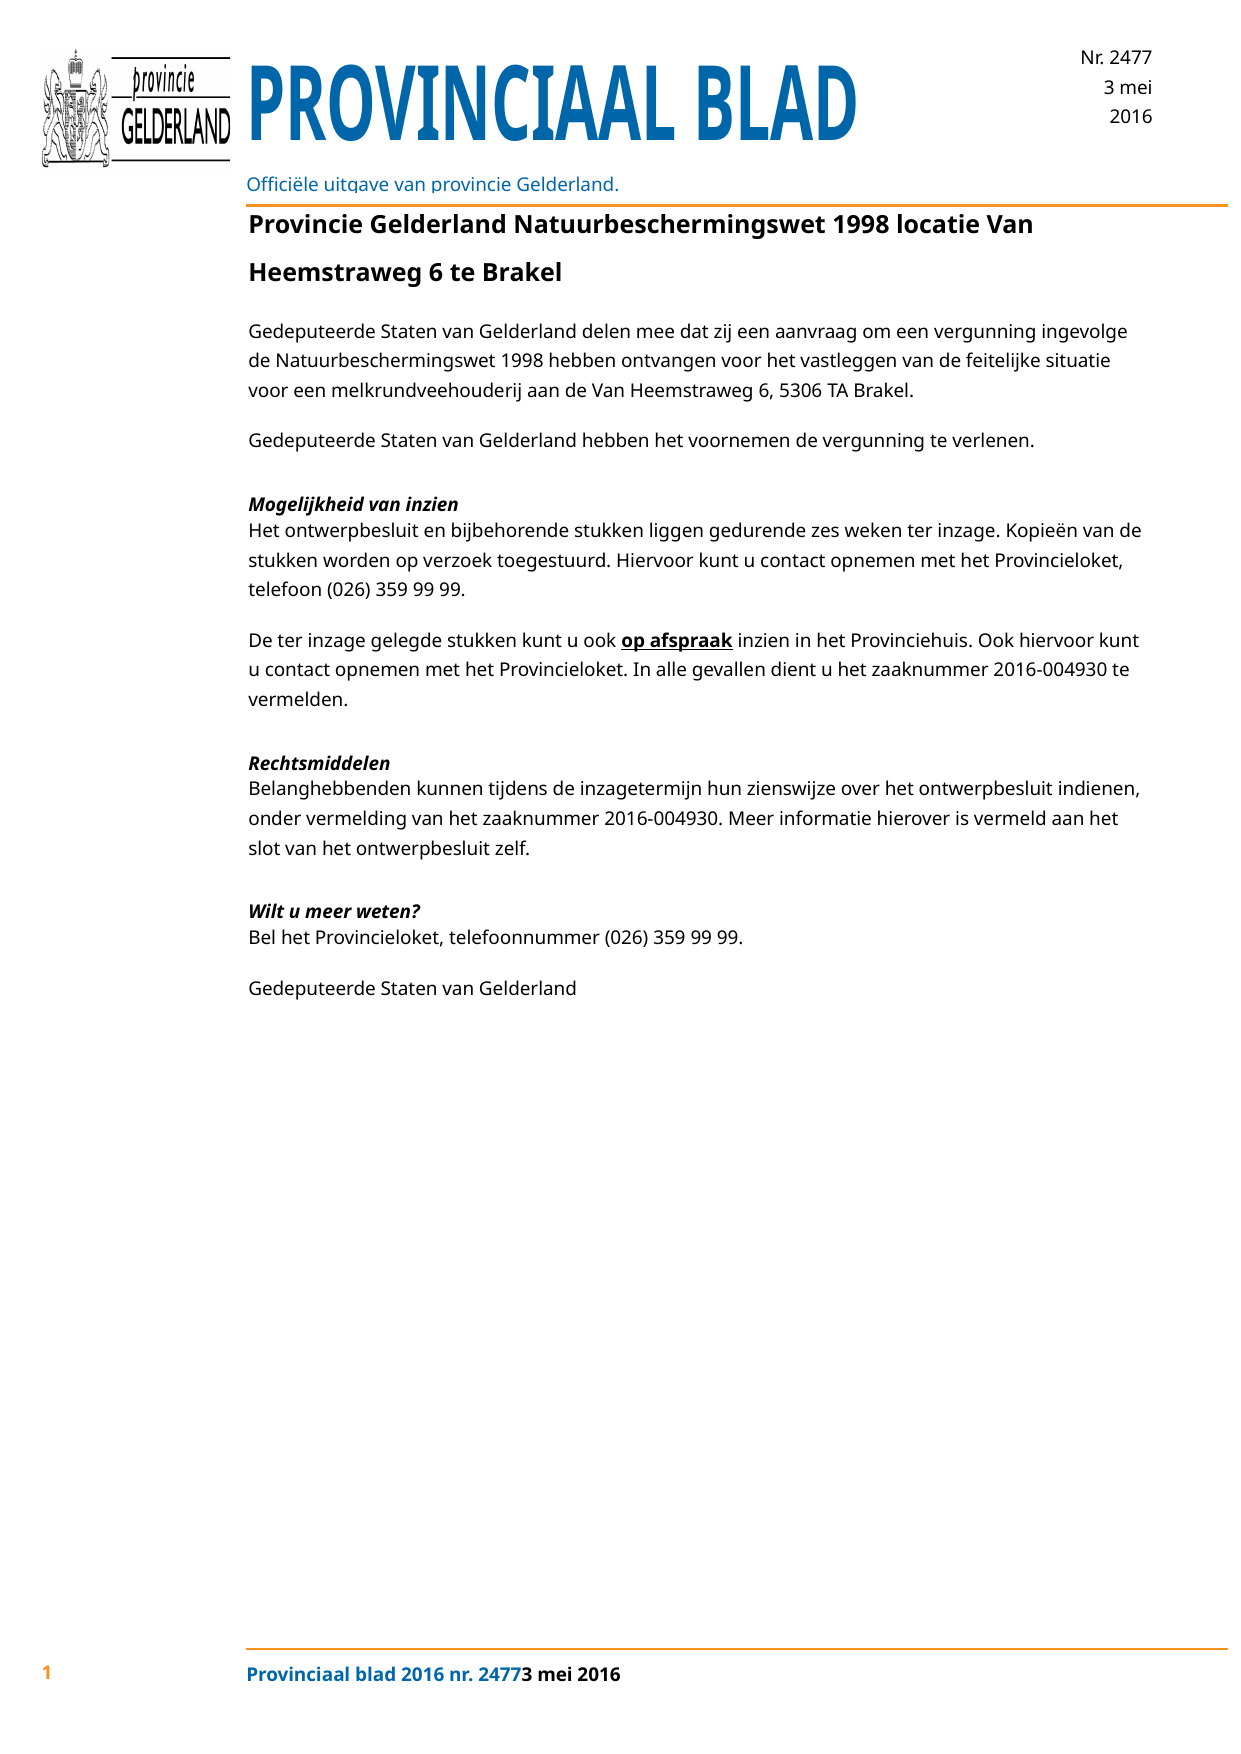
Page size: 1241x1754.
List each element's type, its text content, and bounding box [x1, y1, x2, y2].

text Belanghebbenden kunnen tijdens de inzagetermijn hun zienswijze over het ontwerpbesluit indienen, onder vermelding van het zaaknummer 2016-004930. Meer informatie hierover is vermeld aan het slot van het ontwerpbesluit zelf. [248, 776, 1152, 861]
text Mogelijkheid van inzien [248, 491, 1152, 517]
text Gedeputeerde Staten van Gelderland delen mee dat zij een aanvraag om een vergunning ingevolge de Natuurbeschermingswet 1998 hebben ontvangen voor het vastleggen van de feitelijke situatie voor een melkrundveehouderij aan de Van Heemstraweg 6, 5306 TA Brakel. [248, 318, 1152, 403]
text Gedeputeerde Staten van Gelderland hebben het voornemen de vergunning te verlenen. [248, 427, 1152, 453]
text De ter inzage gelegde stukken kunt u ook op afspraak inzien in het Provinciehuis. Ook hiervoor kunt u contact opnemen met het Provincieloket. In alle gevallen dient u het zaaknummer 2016-004930 te vermelden. [248, 627, 1152, 712]
text Gedeputeerde Staten van Gelderland [248, 975, 1152, 1001]
picture [41, 47, 231, 172]
text Het ontwerpbesluit en bijbehorende stukken liggen gedurende zes weken ter inzage. Kopieën van de stukken worden op verzoek toegestuurd. Hiervoor kunt u contact opnemen met het Provincieloket, telefoon (026) 359 99 99. [248, 517, 1152, 602]
text Wilt u meer weten? [248, 899, 1152, 924]
text Provincie Gelderland Natuurbeschermingswet 1998 locatie Van Heemstraweg 6 te Brakel [248, 207, 1152, 288]
text Bel het Provincieloket, telefoonnummer (026) 359 99 99. [248, 924, 1152, 950]
text Rechtsmiddelen [248, 750, 1152, 776]
